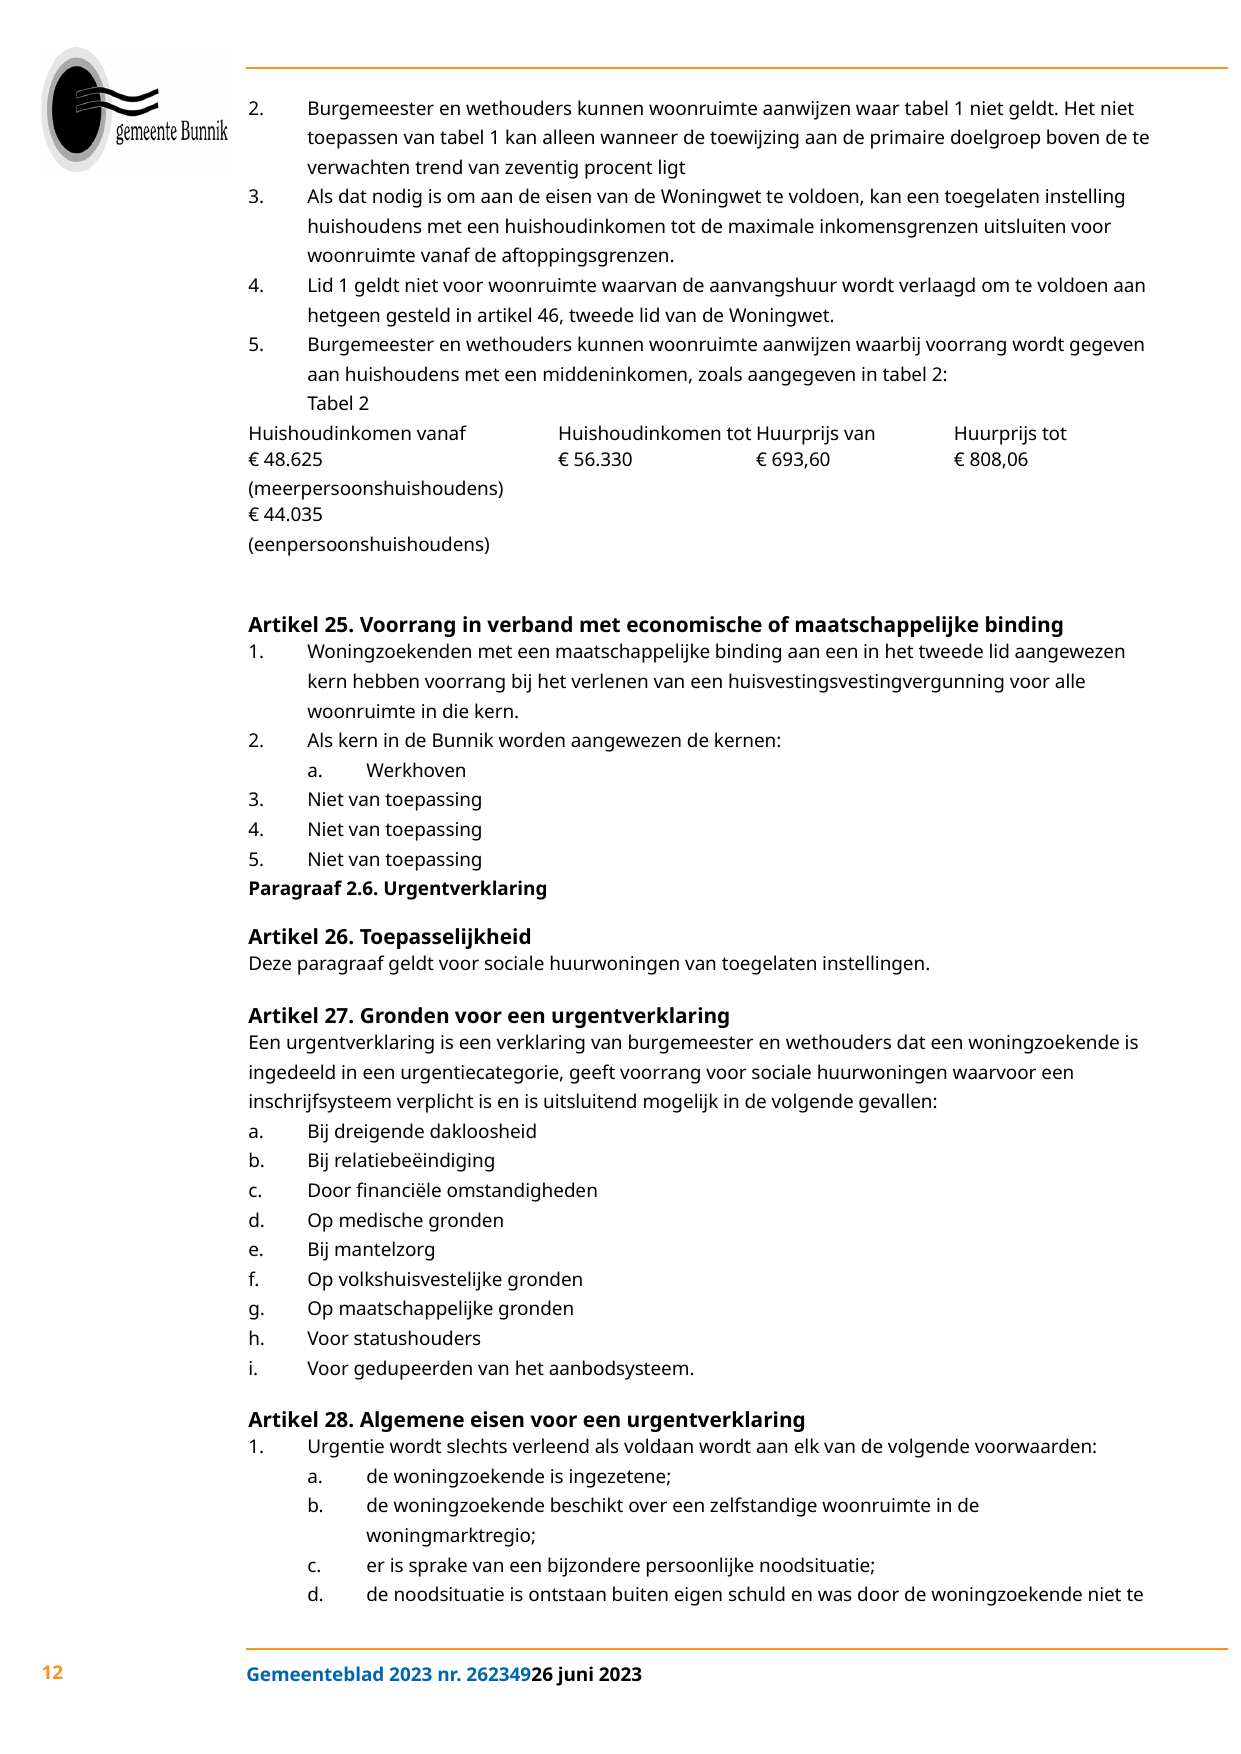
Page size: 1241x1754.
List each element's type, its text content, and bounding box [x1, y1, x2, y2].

list de noodsituatie is ontstaan buiten eigen schuld en was door de woningzoekende niet te [307, 1581, 1152, 1607]
list Tabel 2 [248, 391, 1152, 416]
list Bij relatiebeëindiging [248, 1148, 1152, 1173]
list Urgentie wordt slechts verleend als voldaan wordt aan elk van de volgende voorwaarden: [248, 1433, 1152, 1459]
table_cell [954, 501, 1152, 557]
list Als dat nodig is om aan de eisen van de Woningwet te voldoen, kan een toegelaten instelling huishoudens met een huishoudinkomen tot de maximale inkomensgrenzen uitsluiten voor woonruimte vanaf de aftoppingsgrenzen. [248, 183, 1152, 268]
text Artikel 27. Gronden voor een urgentverklaring [248, 1001, 1152, 1029]
table_cell € 693,60 [756, 446, 954, 501]
list Burgemeester en wethouders kunnen woonruimte aanwijzen waarbij voorrang wordt gegeven aan huishoudens met een middeninkomen, zoals aangegeven in tabel 2: [248, 331, 1152, 387]
list Op volkshuisvestelijke gronden [248, 1266, 1152, 1292]
list Werkhoven [307, 757, 1152, 783]
list Niet van toepassing [248, 846, 1152, 872]
list er is sprake van een bijzondere persoonlijke noodsituatie; [307, 1552, 1152, 1578]
text Artikel 25. Voorrang in verband met economische of maatschappelijke binding [248, 610, 1152, 639]
table_cell € 48.625 (meerpersoonshuishoudens) [248, 446, 558, 501]
text Artikel 28. Algemene eisen voor een urgentverklaring [248, 1405, 1152, 1433]
text Artikel 26. Toepasselijkheid [248, 922, 1152, 950]
table_header Huishoudinkomen vanaf [248, 420, 558, 446]
list Bij mantelzorg [248, 1236, 1152, 1262]
text Paragraaf 2.6. Urgentverklaring [248, 875, 1152, 901]
list Op maatschappelijke gronden [248, 1296, 1152, 1321]
list Lid 1 geldt niet voor woonruimte waarvan de aanvangshuur wordt verlaagd om te voldoen aan hetgeen gesteld in artikel 46, tweede lid van de Woningwet. [248, 272, 1152, 328]
list Door financiële omstandigheden [248, 1177, 1152, 1203]
list Voor statushouders [248, 1325, 1152, 1351]
table_cell € 808,06 [954, 446, 1152, 501]
list Niet van toepassing [248, 816, 1152, 842]
list Op medische gronden [248, 1207, 1152, 1232]
list Woningzoekenden met een maatschappelijke binding aan een in het tweede lid aangewezen kern hebben voorrang bij het verlenen van een huisvestingsvestingvergunning voor alle woonruimte in die kern. [248, 639, 1152, 724]
table_cell [558, 501, 756, 557]
list de woningzoekende is ingezetene; [307, 1463, 1152, 1489]
table_cell € 56.330 [558, 446, 756, 501]
list de woningzoekende beschikt over een zelfstandige woonruimte in de woningmarktregio; [307, 1493, 1152, 1548]
text Een urgentverklaring is een verklaring van burgemeester en wethouders dat een woningzoekende is ingedeeld in een urgentiecategorie, geeft voorrang voor sociale huurwoningen waarvoor een inschrijfsysteem verplicht is en is uitsluitend mogelijk in de volgende gevallen: [248, 1029, 1152, 1114]
picture [41, 47, 231, 172]
table_header Huurprijs van [756, 420, 954, 446]
list Burgemeester en wethouders kunnen woonruimte aanwijzen waar tabel 1 niet geldt. Het niet toepassen van tabel 1 kan alleen wanneer de toewijzing aan de primaire doelgroep boven de te verwachten trend van zeventig procent ligt [248, 95, 1152, 180]
list Als kern in de Bunnik worden aangewezen de kernen: [248, 727, 1152, 753]
text Deze paragraaf geldt voor sociale huurwoningen van toegelaten instellingen. [248, 950, 1152, 976]
list Niet van toepassing [248, 787, 1152, 812]
table_cell [756, 501, 954, 557]
list Voor gedupeerden van het aanbodsysteem. [248, 1355, 1152, 1380]
table_header Huishoudinkomen tot [558, 420, 756, 446]
table_header Huurprijs tot [954, 420, 1152, 446]
list Bij dreigende dakloosheid [248, 1118, 1152, 1144]
table_cell € 44.035 (eenpersoonshuishoudens) [248, 501, 558, 557]
